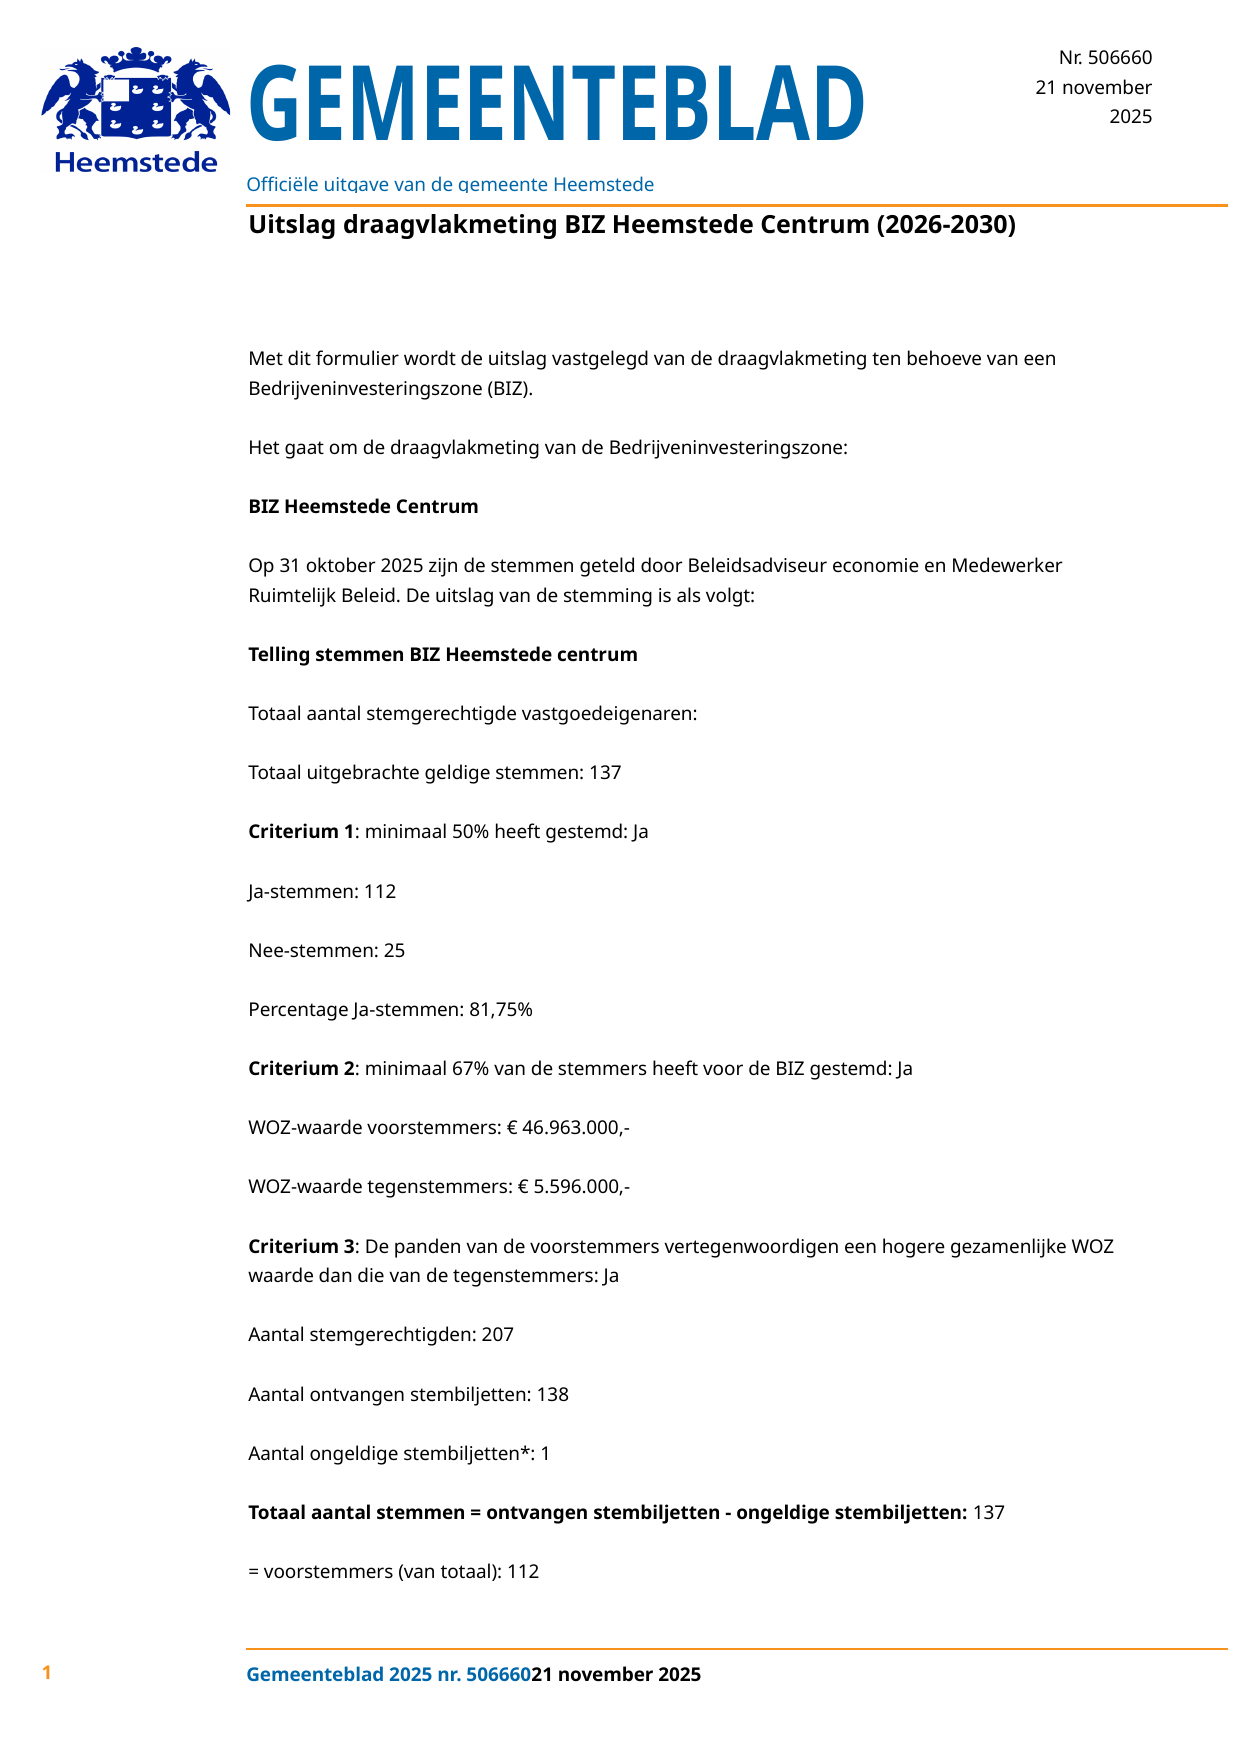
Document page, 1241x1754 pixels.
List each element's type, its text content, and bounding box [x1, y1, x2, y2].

text = voorstemmers (van totaal): 112 [248, 1558, 1152, 1584]
text Totaal aantal stemmen = ontvangen stembiljetten - ongeldige stembiljetten: 137 [248, 1499, 1152, 1525]
text Aantal stemgerechtigden: 207 [248, 1322, 1152, 1347]
text Aantal ongeldige stembiljetten*: 1 [248, 1440, 1152, 1466]
text Criterium 1: minimaal 50% heeft gestemd: Ja [248, 819, 1152, 844]
text Telling stemmen BIZ Heemstede centrum [248, 641, 1152, 667]
text WOZ-waarde voorstemmers: € 46.963.000,- [248, 1114, 1152, 1140]
text Uitslag draagvlakmeting BIZ Heemstede Centrum (2026-2030) [248, 207, 1152, 241]
text BIZ Heemstede Centrum [248, 493, 1152, 519]
text Totaal uitgebrachte geldige stemmen: 137 [248, 759, 1152, 785]
text Ja-stemmen: 112 [248, 878, 1152, 903]
text Criterium 2: minimaal 67% van de stemmers heeft voor de BIZ gestemd: Ja [248, 1055, 1152, 1081]
text Op 31 oktober 2025 zijn de stemmen geteld door Beleidsadviseur economie en Medewerker Ruimtelijk Beleid. De uitslag van de stemming is als volgt: [248, 552, 1152, 608]
text Totaal aantal stemgerechtigde vastgoedeigenaren: [248, 700, 1152, 726]
picture [41, 47, 231, 172]
text Criterium 3: De panden van de voorstemmers vertegenwoordigen een hogere gezamenlijke WOZ waarde dan die van de tegenstemmers: Ja [248, 1233, 1152, 1288]
text Nee-stemmen: 25 [248, 937, 1152, 963]
text Het gaat om de draagvlakmeting van de Bedrijveninvesteringszone: [248, 434, 1152, 460]
text WOZ-waarde tegenstemmers: € 5.596.000,- [248, 1174, 1152, 1199]
text Aantal ontvangen stembiljetten: 138 [248, 1381, 1152, 1406]
text Percentage Ja-stemmen: 81,75% [248, 996, 1152, 1022]
text Met dit formulier wordt de uitslag vastgelegd van de draagvlakmeting ten behoeve van een Bedrijveninvesteringszone (BIZ). [248, 345, 1152, 401]
